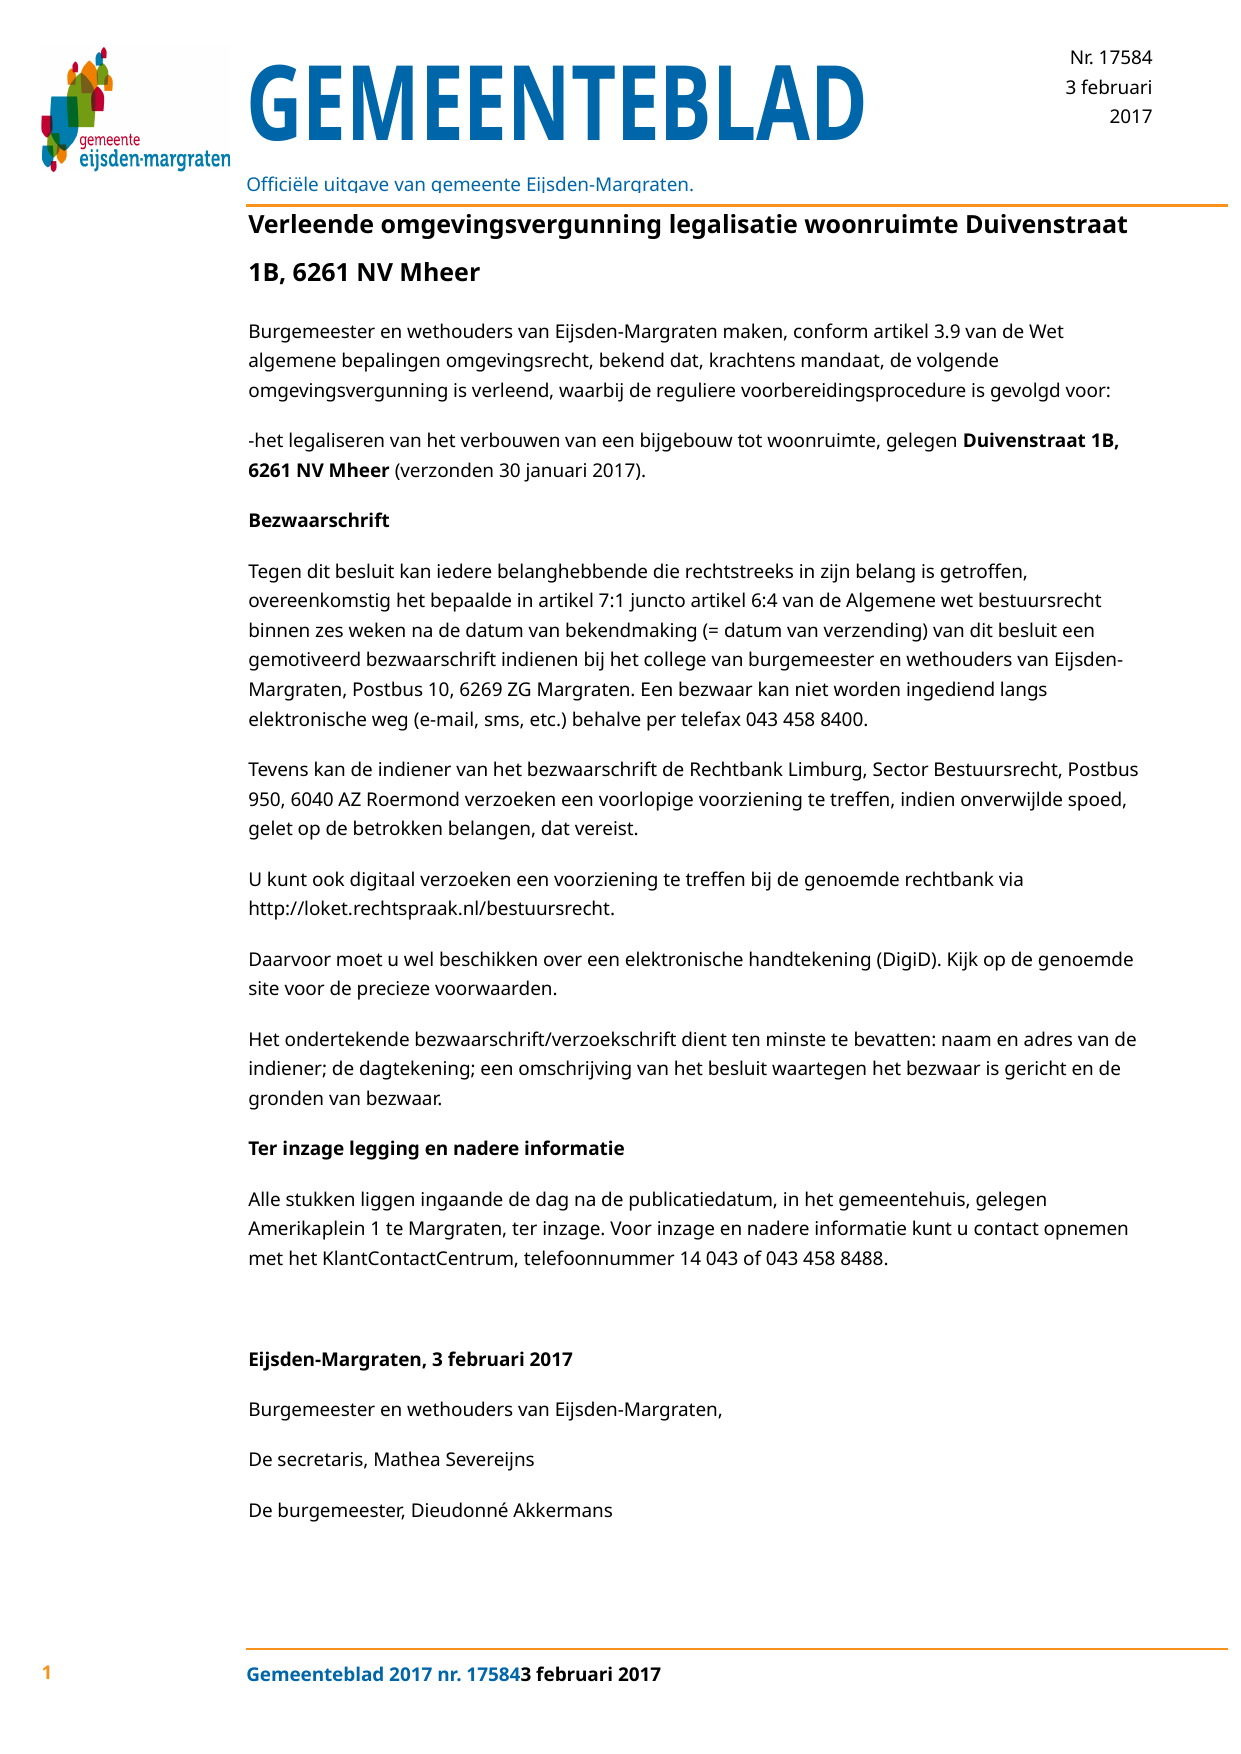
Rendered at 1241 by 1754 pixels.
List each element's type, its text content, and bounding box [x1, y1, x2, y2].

picture [41, 47, 231, 172]
text Daarvoor moet u wel beschikken over een elektronische handtekening (DigiD). Kijk op de genoemde site voor de precieze voorwaarden. [248, 946, 1152, 1001]
text Tegen dit besluit kan iedere belanghebbende die rechtstreeks in zijn belang is getroffen, overeenkomstig het bepaalde in artikel 7:1 juncto artikel 6:4 van de Algemene wet bestuursrecht binnen zes weken na de datum van bekendmaking (= datum van verzending) van dit besluit een gemotiveerd bezwaarschrift indienen bij het college van burgemeester en wethouders van Eijsden-Margraten, Postbus 10, 6269 ZG Margraten. Een bezwaar kan niet worden ingediend langs elektronische weg (e-mail, sms, etc.) behalve per telefax 043 458 8400. [248, 558, 1152, 732]
text Tevens kan de indiener van het bezwaarschrift de Rechtbank Limburg, Sector Bestuursrecht, Postbus 950, 6040 AZ Roermond verzoeken een voorlopige voorziening te treffen, indien onverwijlde spoed, gelet op de betrokken belangen, dat vereist. [248, 756, 1152, 841]
text Alle stukken liggen ingaande de dag na de publicatiedatum, in het gemeentehuis, gelegen Amerikaplein 1 te Margraten, ter inzage. Voor inzage en nadere informatie kunt u contact opnemen met het KlantContactCentrum, telefoonnummer 14 043 of 043 458 8488. [248, 1186, 1152, 1271]
text Verleende omgevingsvergunning legalisatie woonruimte Duivenstraat 1B, 6261 NV Mheer [248, 207, 1152, 288]
text Eijsden-Margraten, 3 februari 2017 [248, 1346, 1152, 1372]
text De burgemeester, Dieudonné Akkermans [248, 1497, 1152, 1523]
text Het ondertekende bezwaarschrift/verzoekschrift dient ten minste te bevatten: naam en adres van de indiener; de dagtekening; een omschrijving van het besluit waartegen het bezwaar is gericht en de gronden van bezwaar. [248, 1026, 1152, 1111]
text -het legaliseren van het verbouwen van een bijgebouw tot woonruimte, gelegen Duivenstraat 1B, 6261 NV Mheer (verzonden 30 januari 2017). [248, 427, 1152, 483]
text De secretaris, Mathea Severeijns [248, 1447, 1152, 1472]
text Burgemeester en wethouders van Eijsden-Margraten maken, conform artikel 3.9 van de Wet algemene bepalingen omgevingsrecht, bekend dat, krachtens mandaat, de volgende omgevingsvergunning is verleend, waarbij de reguliere voorbereidingsprocedure is gevolgd voor: [248, 318, 1152, 403]
text U kunt ook digitaal verzoeken een voorziening te treffen bij de genoemde rechtbank via http://loket.rechtspraak.nl/bestuursrecht. [248, 866, 1152, 921]
text Ter inzage legging en nadere informatie [248, 1135, 1152, 1161]
text Burgemeester en wethouders van Eijsden-Margraten, [248, 1396, 1152, 1422]
text Bezwaarschrift [248, 507, 1152, 533]
